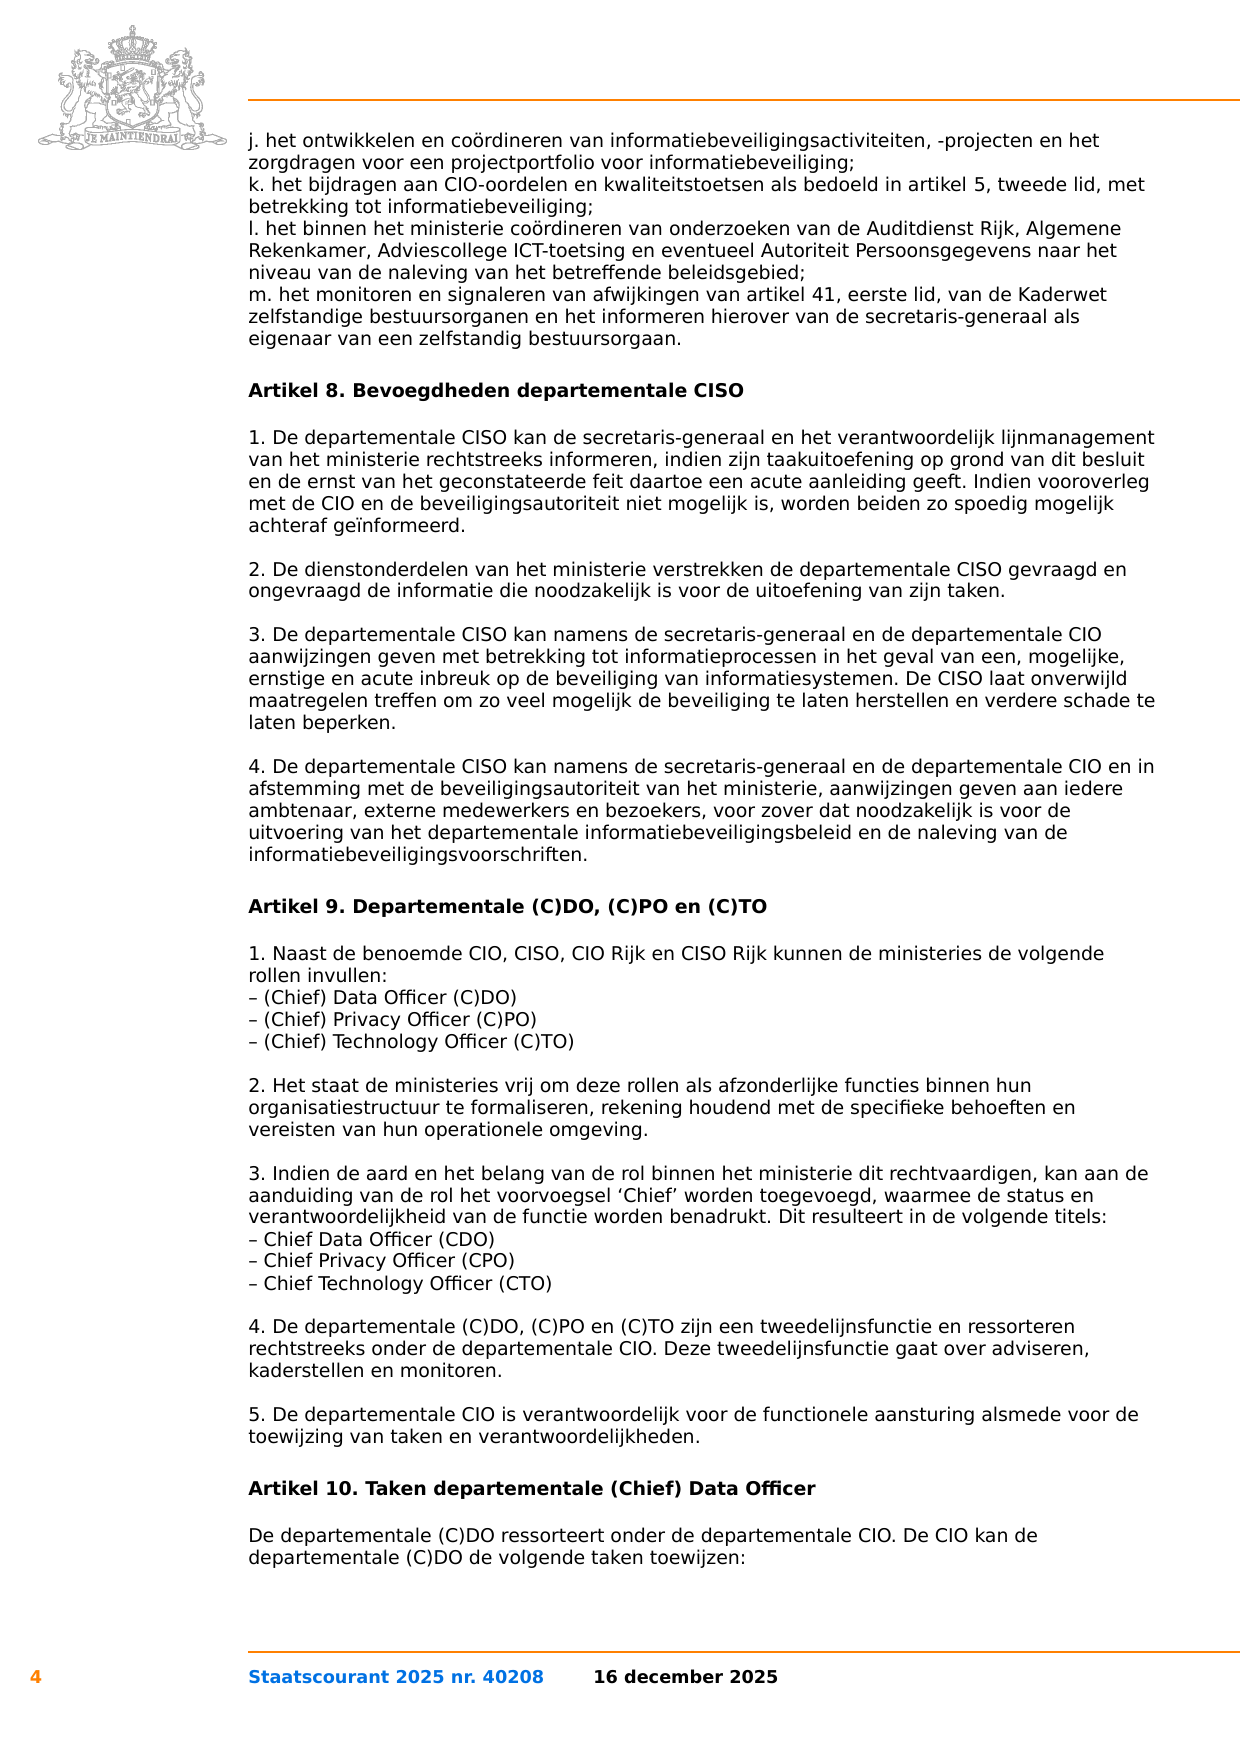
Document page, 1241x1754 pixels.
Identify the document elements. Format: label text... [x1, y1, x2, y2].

subtitle Artikel 10. Taken departementale (Chief) Data Officer [248, 1478, 1163, 1500]
text 1. De departementale CISO kan de secretaris-generaal en het verantwoordelijk lijnmanagement van het ministerie rechtstreeks informeren, indien zijn taakuitoefening op grond van dit besluit en de ernst van het geconstateerde feit daartoe een acute aanleiding geeft. Indien vooroverleg met de CIO en de beveiligingsautoriteit niet mogelijk is, worden beiden zo spoedig mogelijk achteraf geïnformeerd. [248, 427, 1163, 537]
text 5. De departementale CIO is verantwoordelijk voor de functionele aansturing alsmede voor de toewijzing van taken en verantwoordelijkheden. [248, 1404, 1163, 1448]
subtitle Artikel 8. Bevoegdheden departementale CISO [248, 380, 1163, 402]
text 1. Naast de benoemde CIO, CISO, CIO Rijk en CISO Rijk kunnen de ministeries de volgende rollen invullen: [248, 943, 1163, 987]
text – (Chief) Privacy Officer (C)PO) [248, 1009, 1163, 1031]
text 4. De departementale (C)DO, (C)PO en (C)TO zijn een tweedelijnsfunctie en ressorteren rechtstreeks onder de departementale CIO. Deze tweedelijnsfunctie gaat over adviseren, kaderstellen en monitoren. [248, 1316, 1163, 1382]
text – Chief Data Officer (CDO) [248, 1228, 1163, 1250]
picture [38, 25, 227, 150]
text 2. Het staat de ministeries vrij om deze rollen als afzonderlijke functies binnen hun organisatiestructuur te formaliseren, rekening houdend met de specifieke behoeften en vereisten van hun operationele omgeving. [248, 1075, 1163, 1141]
text – Chief Privacy Officer (CPO) [248, 1250, 1163, 1272]
subtitle Artikel 9. Departementale (C)DO, (C)PO en (C)TO [248, 896, 1163, 918]
text 3. Indien de aard en het belang van de rol binnen het ministerie dit rechtvaardigen, kan aan de aanduiding van de rol het voorvoegsel ‘Chief’ worden toegevoegd, waarmee de status en verantwoordelijkheid van de functie worden benadrukt. Dit resulteert in de volgende titels: [248, 1162, 1163, 1228]
text m. het monitoren en signaleren van afwijkingen van artikel 41, eerste lid, van de Kaderwet zelfstandige bestuursorganen en het informeren hierover van de secretaris-generaal als eigenaar van een zelfstandig bestuursorgaan. [248, 284, 1163, 350]
text 2. De dienstonderdelen van het ministerie verstrekken de departementale CISO gevraagd en ongevraagd de informatie die noodzakelijk is voor de uitoefening van zijn taken. [248, 558, 1163, 602]
text De departementale (C)DO ressorteert onder de departementale CIO. De CIO kan de departementale (C)DO de volgende taken toewijzen: [248, 1525, 1163, 1569]
text k. het bijdragen aan CIO-oordelen en kwaliteitstoetsen als bedoeld in artikel 5, tweede lid, met betrekking tot informatiebeveiliging; [248, 174, 1163, 218]
text l. het binnen het ministerie coördineren van onderzoeken van de Auditdienst Rijk, Algemene Rekenkamer, Adviescollege ICT-toetsing en eventueel Autoriteit Persoonsgegevens naar het niveau van de naleving van het betreffende beleidsgebied; [248, 218, 1163, 284]
text 3. De departementale CISO kan namens de secretaris-generaal en de departementale CIO aanwijzingen geven met betrekking tot informatieprocessen in het geval van een, mogelijke, ernstige en acute inbreuk op de beveiliging van informatiesystemen. De CISO laat onverwijld maatregelen treffen om zo veel mogelijk de beveiliging te laten herstellen en verdere schade te laten beperken. [248, 624, 1163, 734]
text – Chief Technology Officer (CTO) [248, 1272, 1163, 1294]
text j. het ontwikkelen en coördineren van informatiebeveiligingsactiviteiten, -projecten en het zorgdragen voor een projectportfolio voor informatiebeveiliging; [248, 130, 1163, 174]
text 4. De departementale CISO kan namens de secretaris-generaal en de departementale CIO en in afstemming met de beveiligingsautoriteit van het ministerie, aanwijzingen geven aan iedere ambtenaar, externe medewerkers en bezoekers, voor zover dat noodzakelijk is voor de uitvoering van het departementale informatiebeveiligingsbeleid en de naleving van de informatiebeveiligingsvoorschriften. [248, 756, 1163, 866]
text – (Chief) Data Officer (C)DO) [248, 987, 1163, 1009]
text – (Chief) Technology Officer (C)TO) [248, 1031, 1163, 1053]
